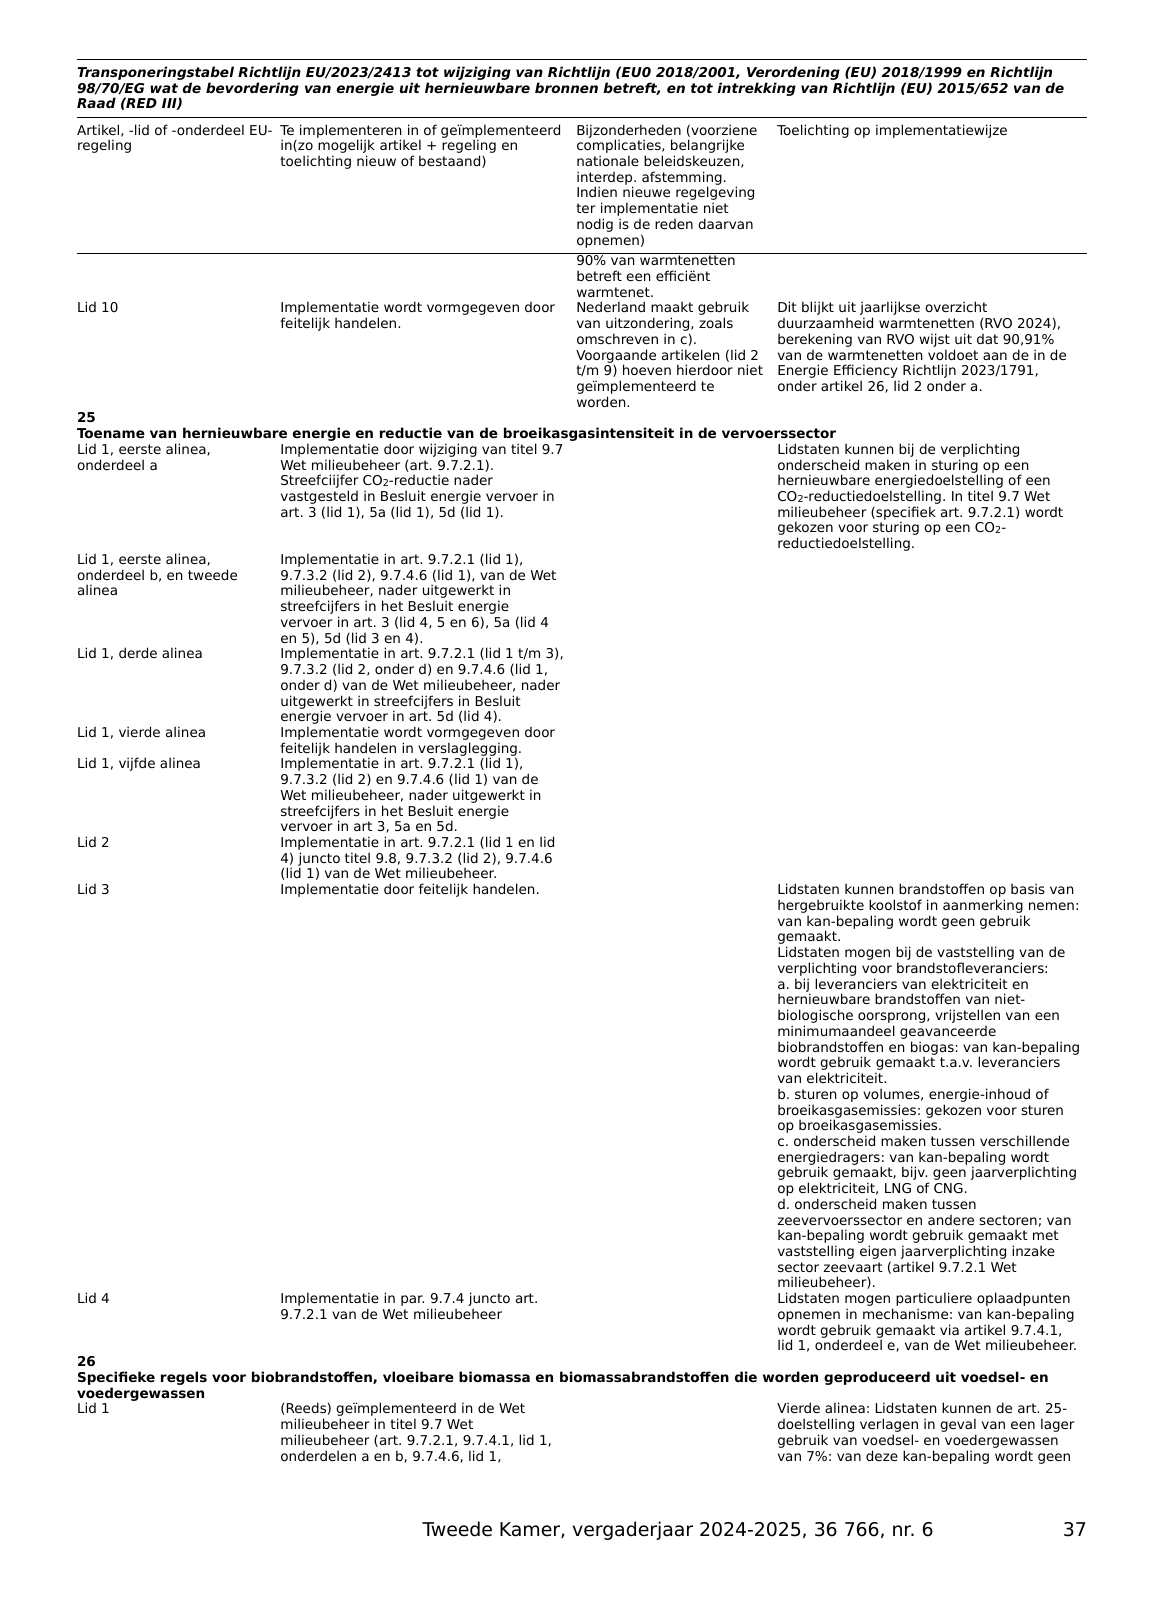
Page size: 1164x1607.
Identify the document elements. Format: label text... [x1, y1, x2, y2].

table_cell Lid 1 [77, 1401, 274, 1464]
table_cell [771, 756, 1087, 835]
table_cell Lid 10 [77, 300, 274, 410]
table_cell Dit blijkt uit jaarlijkse overzicht duurzaamheid warmtenetten (RVO 2024), berekening van RVO wijst uit dat 90,91% van de warmtenetten voldoet aan de in de Energie Efficiency Richtlijn 2023/1791, onder artikel 26, lid 2 onder a. [771, 300, 1087, 410]
table_cell [771, 835, 1087, 882]
table_cell 25 Toename van hernieuwbare energie en reductie van de broeikasgasintensiteit in de vervoerssector [77, 410, 1087, 442]
table_cell Lid 1, eerste alinea, onderdeel b, en tweede alinea [77, 552, 274, 646]
table_cell 90% van warmtenetten betreft een efficiënt warmtenet. [570, 254, 771, 300]
table_cell Lid 4 [77, 1291, 274, 1354]
table_cell Implementatie wordt vormgegeven door feitelijk handelen in verslaglegging. [274, 725, 570, 756]
table_cell [570, 646, 771, 725]
table_cell [570, 882, 771, 1291]
table_cell Lid 3 [77, 882, 274, 1291]
table_cell [274, 254, 570, 300]
table_cell Lid 1, derde alinea [77, 646, 274, 725]
table_cell Artikel, -lid of -onderdeel EU-regeling [77, 118, 274, 253]
table_cell Lid 2 [77, 835, 274, 882]
table_cell Lid 1, eerste alinea, onderdeel a [77, 442, 274, 552]
table_cell Vierde alinea: Lidstaten kunnen de art. 25-doelstelling verlagen in geval van een lager gebruik van voedsel- en voedergewassen van 7%: van deze kan-bepaling wordt geen [771, 1401, 1087, 1464]
table_cell [771, 552, 1087, 646]
table_cell Lid 1, vijfde alinea [77, 756, 274, 835]
table_cell [570, 1291, 771, 1354]
table_cell Lidstaten kunnen brandstoffen op basis van hergebruikte koolstof in aanmerking nemen: van kan-bepaling wordt geen gebruik gemaakt. Lidstaten mogen bij de vaststelling van de verplichting voor brandstofleveranciers: a. bij leveranciers van elektriciteit en hernieuwbare brandstoffen van niet-biologische oorsprong, vrijstellen van een minimumaandeel geavanceerde biobrandstoffen en biogas: van kan-bepaling wordt gebruik gemaakt t.a.v. leveranciers van elektriciteit. b. sturen op volumes, energie-inhoud of broeikasgasemissies: gekozen voor sturen op broeikasgasemissies. c. onderscheid maken tussen verschillende energiedragers: van kan-bepaling wordt gebruik gemaakt, bijv. geen jaarverplichting op elektriciteit, LNG of CNG. d. onderscheid maken tussen zeevervoerssector en andere sectoren; van kan-bepaling wordt gebruik gemaakt met vaststelling eigen jaarverplichting inzake sector zeevaart (artikel 9.7.2.1 Wet milieubeheer). [771, 882, 1087, 1291]
table_cell [771, 725, 1087, 756]
table_cell [570, 552, 771, 646]
table_cell [570, 725, 771, 756]
table_cell Implementatie in par. 9.7.4 juncto art. 9.7.2.1 van de Wet milieubeheer [274, 1291, 570, 1354]
table_cell Lid 1, vierde alinea [77, 725, 274, 756]
table_cell Lidstaten mogen particuliere oplaadpunten opnemen in mechanisme: van kan-bepaling wordt gebruik gemaakt via artikel 9.7.4.1, lid 1, onderdeel e, van de Wet milieubeheer. [771, 1291, 1087, 1354]
table_cell Toelichting op implementatiewijze [771, 118, 1087, 253]
table_cell Nederland maakt gebruik van uitzondering, zoals omschreven in c). Voorgaande artikelen (lid 2 t/m 9) hoeven hierdoor niet geïmplementeerd te worden. [570, 300, 771, 410]
table_cell Te implementeren in of geïmplementeerd in(zo mogelijk artikel + regeling en toelichting nieuw of bestaand) [274, 118, 570, 253]
table_cell Implementatie door feitelijk handelen. [274, 882, 570, 1291]
table_cell [570, 756, 771, 835]
table_cell [570, 1401, 771, 1464]
table_cell [771, 646, 1087, 725]
table_cell [77, 254, 274, 300]
table_cell Implementatie in art. 9.7.2.1 (lid 1 t/m 3), 9.7.3.2 (lid 2, onder d) en 9.7.4.6 (lid 1, onder d) van de Wet milieubeheer, nader uitgewerkt in streefcijfers in Besluit energie vervoer in art. 5d (lid 4). [274, 646, 570, 725]
table_cell [570, 835, 771, 882]
table_cell (Reeds) geïmplementeerd in de Wet milieubeheer in titel 9.7 Wet milieubeheer (art. 9.7.2.1, 9.7.4.1, lid 1, onderdelen a en b, 9.7.4.6, lid 1, [274, 1401, 570, 1464]
table_cell Implementatie in art. 9.7.2.1 (lid 1), 9.7.3.2 (lid 2), 9.7.4.6 (lid 1), van de Wet milieubeheer, nader uitgewerkt in streefcijfers in het Besluit energie vervoer in art. 3 (lid 4, 5 en 6), 5a (lid 4 en 5), 5d (lid 3 en 4). [274, 552, 570, 646]
table_cell Implementatie door wijziging van titel 9.7 Wet milieubeheer (art. 9.7.2.1). Streefciijfer CO2-reductie nader vastgesteld in Besluit energie vervoer in art. 3 (lid 1), 5a (lid 1), 5d (lid 1). [274, 442, 570, 552]
table_cell Lidstaten kunnen bij de verplichting onderscheid maken in sturing op een hernieuwbare energiedoelstelling of een CO2-reductiedoelstelling. In titel 9.7 Wet milieubeheer (specifiek art. 9.7.2.1) wordt gekozen voor sturing op een CO2-reductiedoelstelling. [771, 442, 1087, 552]
table_cell Bijzonderheden (voorziene complicaties, belangrijke nationale beleidskeuzen, interdep. afstemming. Indien nieuwe regelgeving ter implementatie niet nodig is de reden daarvan opnemen) [570, 118, 771, 253]
table_header Transponeringstabel Richtlijn EU/2023/2413 tot wijziging van Richtlijn (EU0 2018/2001, Verordening (EU) 2018/1999 en Richtlijn 98/70/EG wat de bevordering van energie uit hernieuwbare bronnen betreft, en tot intrekking van Richtlijn (EU) 2015/652 van de Raad (RED III) [77, 60, 1087, 117]
table_cell [771, 254, 1087, 300]
table_cell 26 Specifieke regels voor biobrandstoffen, vloeibare biomassa en biomassabrandstoffen die worden geproduceerd uit voedsel- en voedergewassen [77, 1354, 1087, 1401]
table_cell Implementatie wordt vormgegeven door feitelijk handelen. [274, 300, 570, 410]
table_cell Implementatie in art. 9.7.2.1 (lid 1 en lid 4) juncto titel 9.8, 9.7.3.2 (lid 2), 9.7.4.6 (lid 1) van de Wet milieubeheer. [274, 835, 570, 882]
table_cell [570, 442, 771, 552]
table_cell Implementatie in art. 9.7.2.1 (lid 1), 9.7.3.2 (lid 2) en 9.7.4.6 (lid 1) van de Wet milieubeheer, nader uitgewerkt in streefcijfers in het Besluit energie vervoer in art 3, 5a en 5d. [274, 756, 570, 835]
